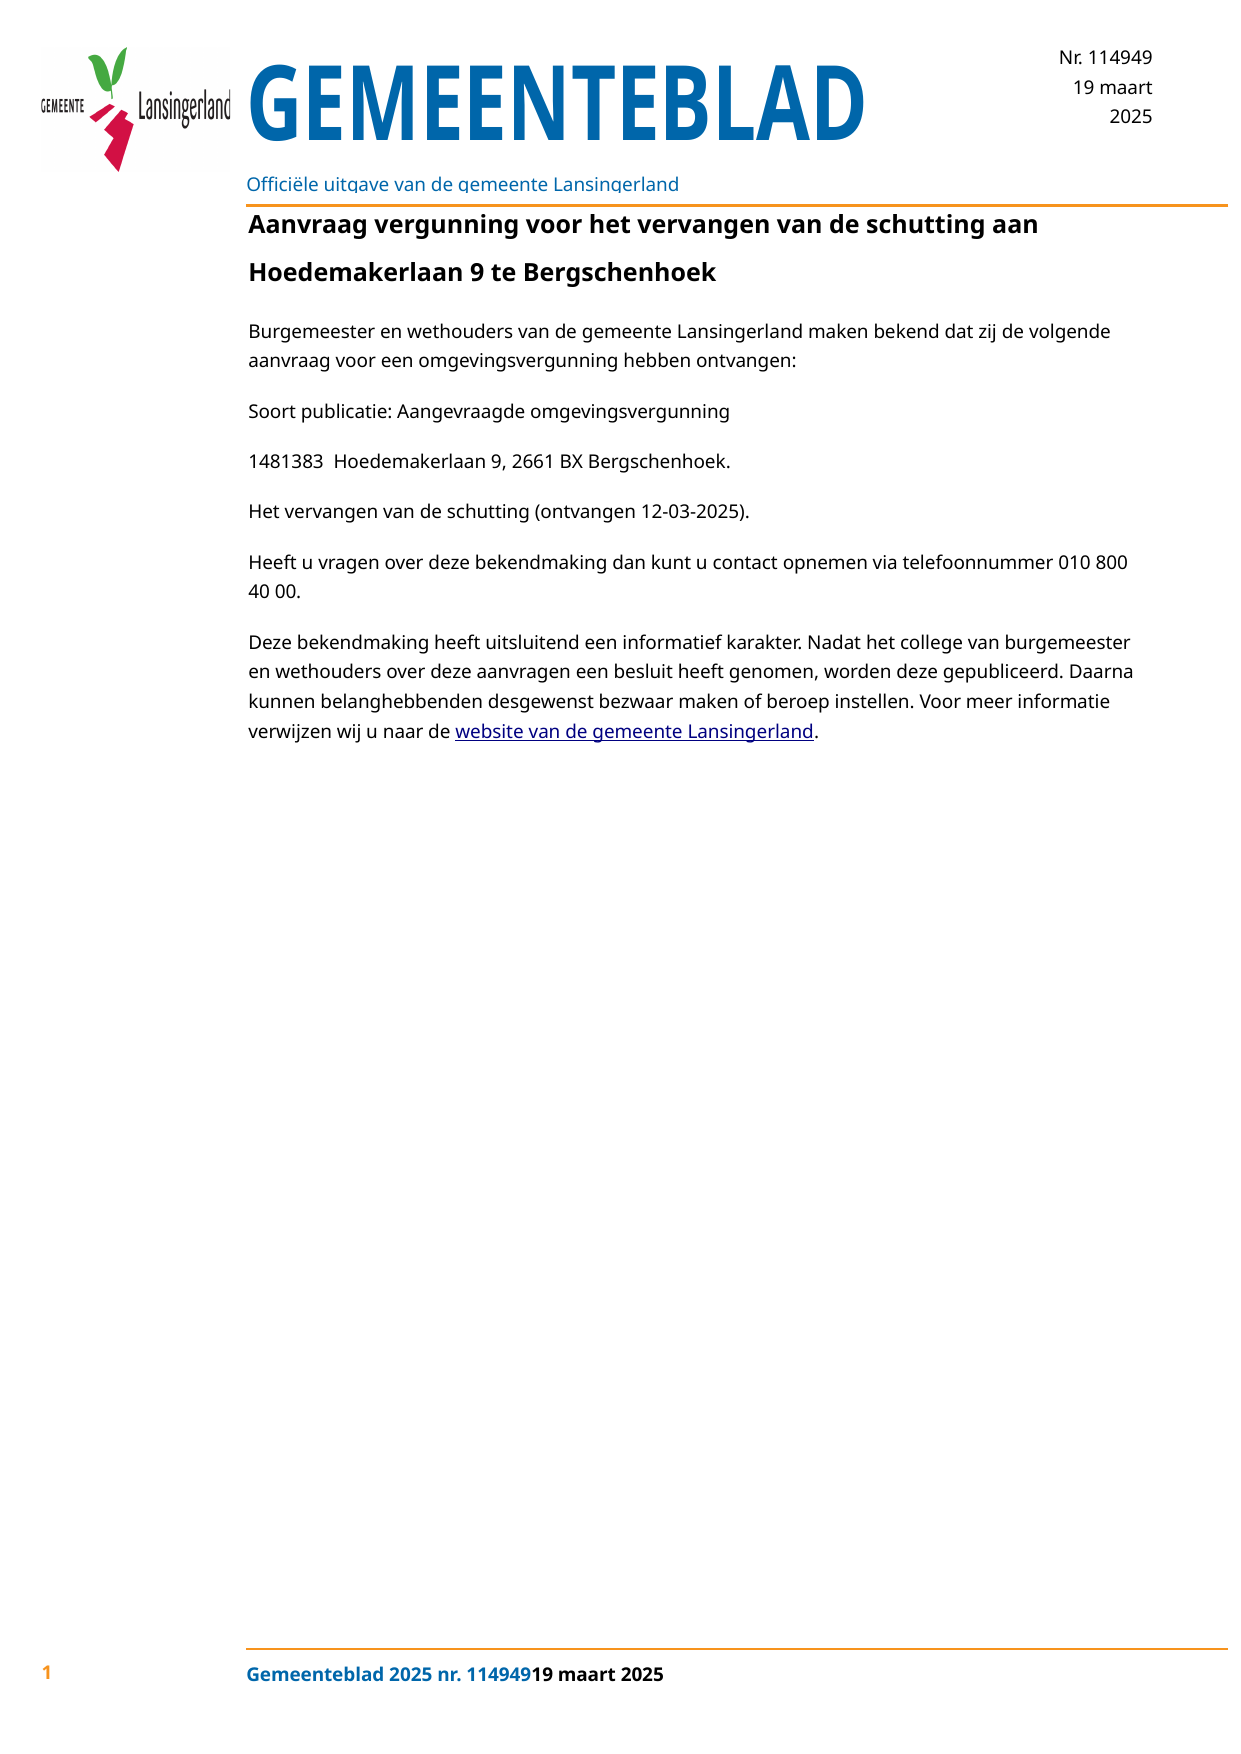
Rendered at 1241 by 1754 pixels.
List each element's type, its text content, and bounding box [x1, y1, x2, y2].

text Deze bekendmaking heeft uitsluitend een informatief karakter. Nadat het college van burgemeester en wethouders over deze aanvragen een besluit heeft genomen, worden deze gepubliceerd. Daarna kunnen belanghebbenden desgewenst bezwaar maken of beroep instellen. Voor meer informatie verwijzen wij u naar de website van de gemeente Lansingerland. [248, 629, 1152, 744]
text 1481383 Hoedemakerlaan 9, 2661 BX Bergschenhoek. [248, 448, 1152, 474]
text Heeft u vragen over deze bekendmaking dan kunt u contact opnemen via telefoonnummer 010 800 40 00. [248, 549, 1152, 604]
text Het vervangen van de schutting (ontvangen 12-03-2025). [248, 499, 1152, 524]
text Soort publicatie: Aangevraagde omgevingsvergunning [248, 398, 1152, 424]
picture [41, 47, 231, 172]
text Aanvraag vergunning voor het vervangen van de schutting aan Hoedemakerlaan 9 te Bergschenhoek [248, 207, 1152, 288]
text Burgemeester en wethouders van de gemeente Lansingerland maken bekend dat zij de volgende aanvraag voor een omgevingsvergunning hebben ontvangen: [248, 318, 1152, 373]
